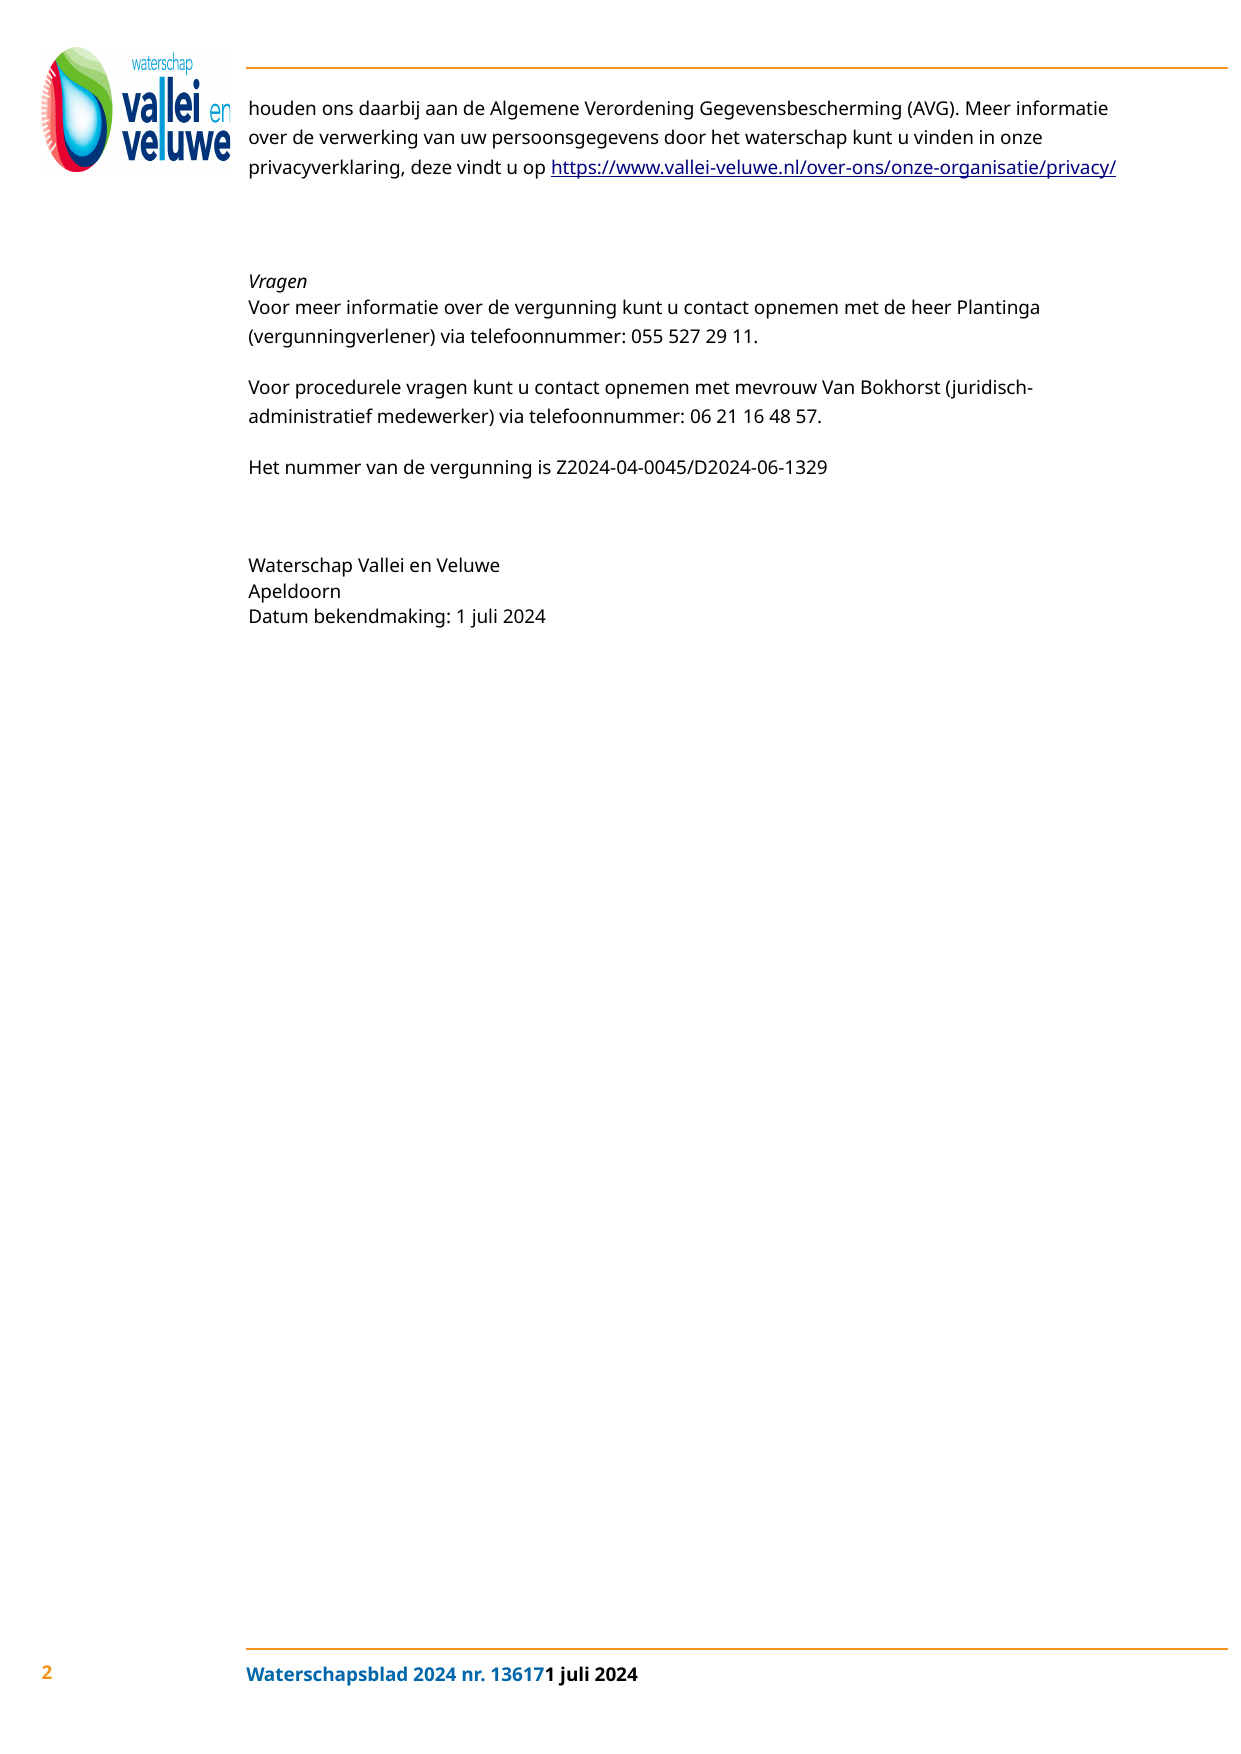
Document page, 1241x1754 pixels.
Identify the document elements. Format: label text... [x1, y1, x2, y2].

text houden ons daarbij aan de Algemene Verordening Gegevensbescherming (AVG). Meer informatie over de verwerking van uw persoonsgegevens door het waterschap kunt u vinden in onze privacyverklaring, deze vindt u op https://www.vallei-veluwe.nl/over-ons/onze-organisatie/privacy/ [248, 95, 1152, 180]
text Het nummer van de vergunning is Z2024-04-0045/D2024-06-1329 [248, 454, 1152, 480]
picture [41, 47, 231, 172]
text Apeldoorn [248, 578, 1152, 604]
text Vragen [248, 268, 1152, 294]
text Waterschap Vallei en Veluwe [248, 552, 1152, 578]
text Voor meer informatie over de vergunning kunt u contact opnemen met de heer Plantinga (vergunningverlener) via telefoonnummer: 055 527 29 11. [248, 294, 1152, 349]
text Voor procedurele vragen kunt u contact opnemen met mevrouw Van Bokhorst (juridisch-administratief medewerker) via telefoonnummer: 06 21 16 48 57. [248, 374, 1152, 429]
text Datum bekendmaking: 1 juli 2024 [248, 604, 1152, 629]
